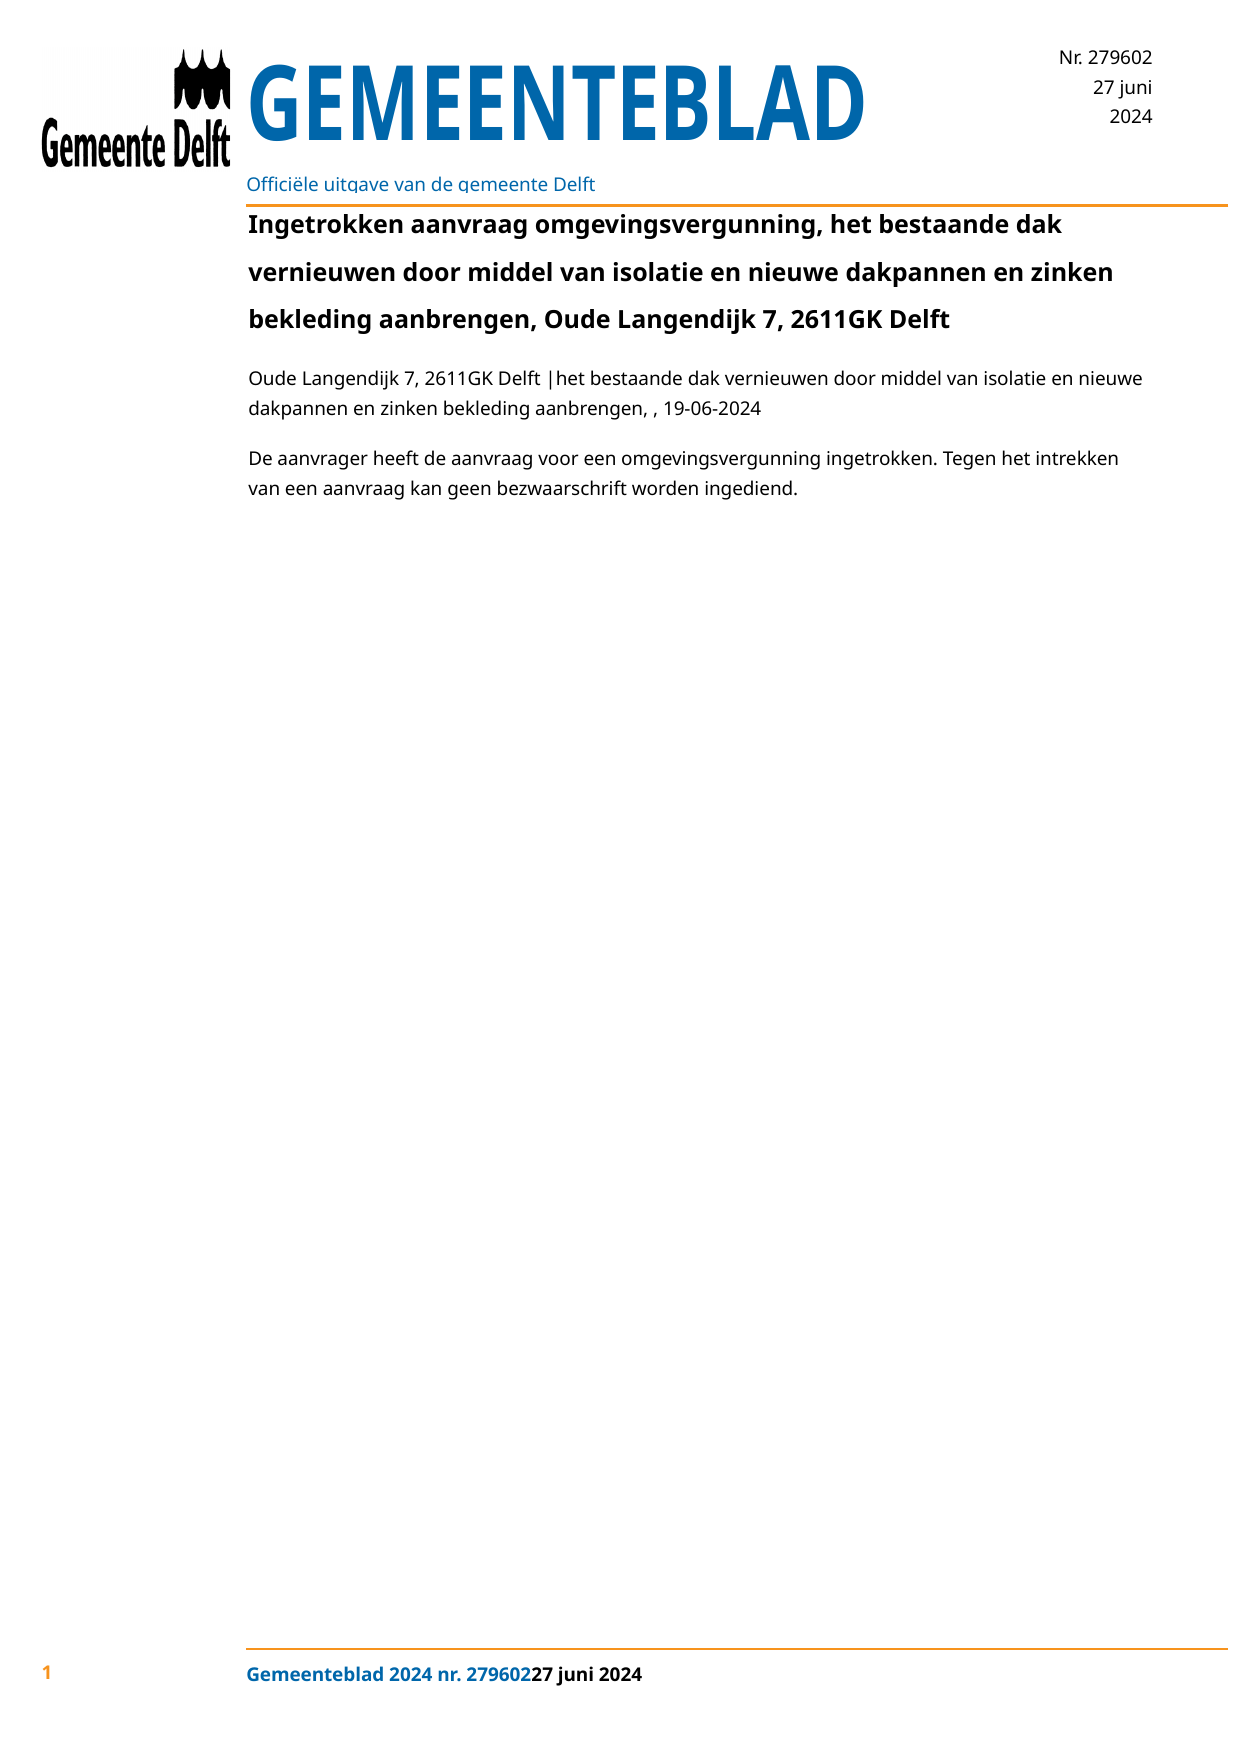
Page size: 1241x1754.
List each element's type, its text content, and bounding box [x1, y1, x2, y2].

picture [41, 47, 231, 172]
text Oude Langendijk 7, 2611GK Delft |het bestaande dak vernieuwen door middel van isolatie en nieuwe dakpannen en zinken bekleding aanbrengen, , 19-06-2024 [248, 366, 1152, 421]
text De aanvrager heeft de aanvraag voor een omgevingsvergunning ingetrokken. Tegen het intrekken van een aanvraag kan geen bezwaarschrift worden ingediend. [248, 446, 1152, 501]
text Ingetrokken aanvraag omgevingsvergunning, het bestaande dak vernieuwen door middel van isolatie en nieuwe dakpannen en zinken bekleding aanbrengen, Oude Langendijk 7, 2611GK Delft [248, 207, 1152, 336]
